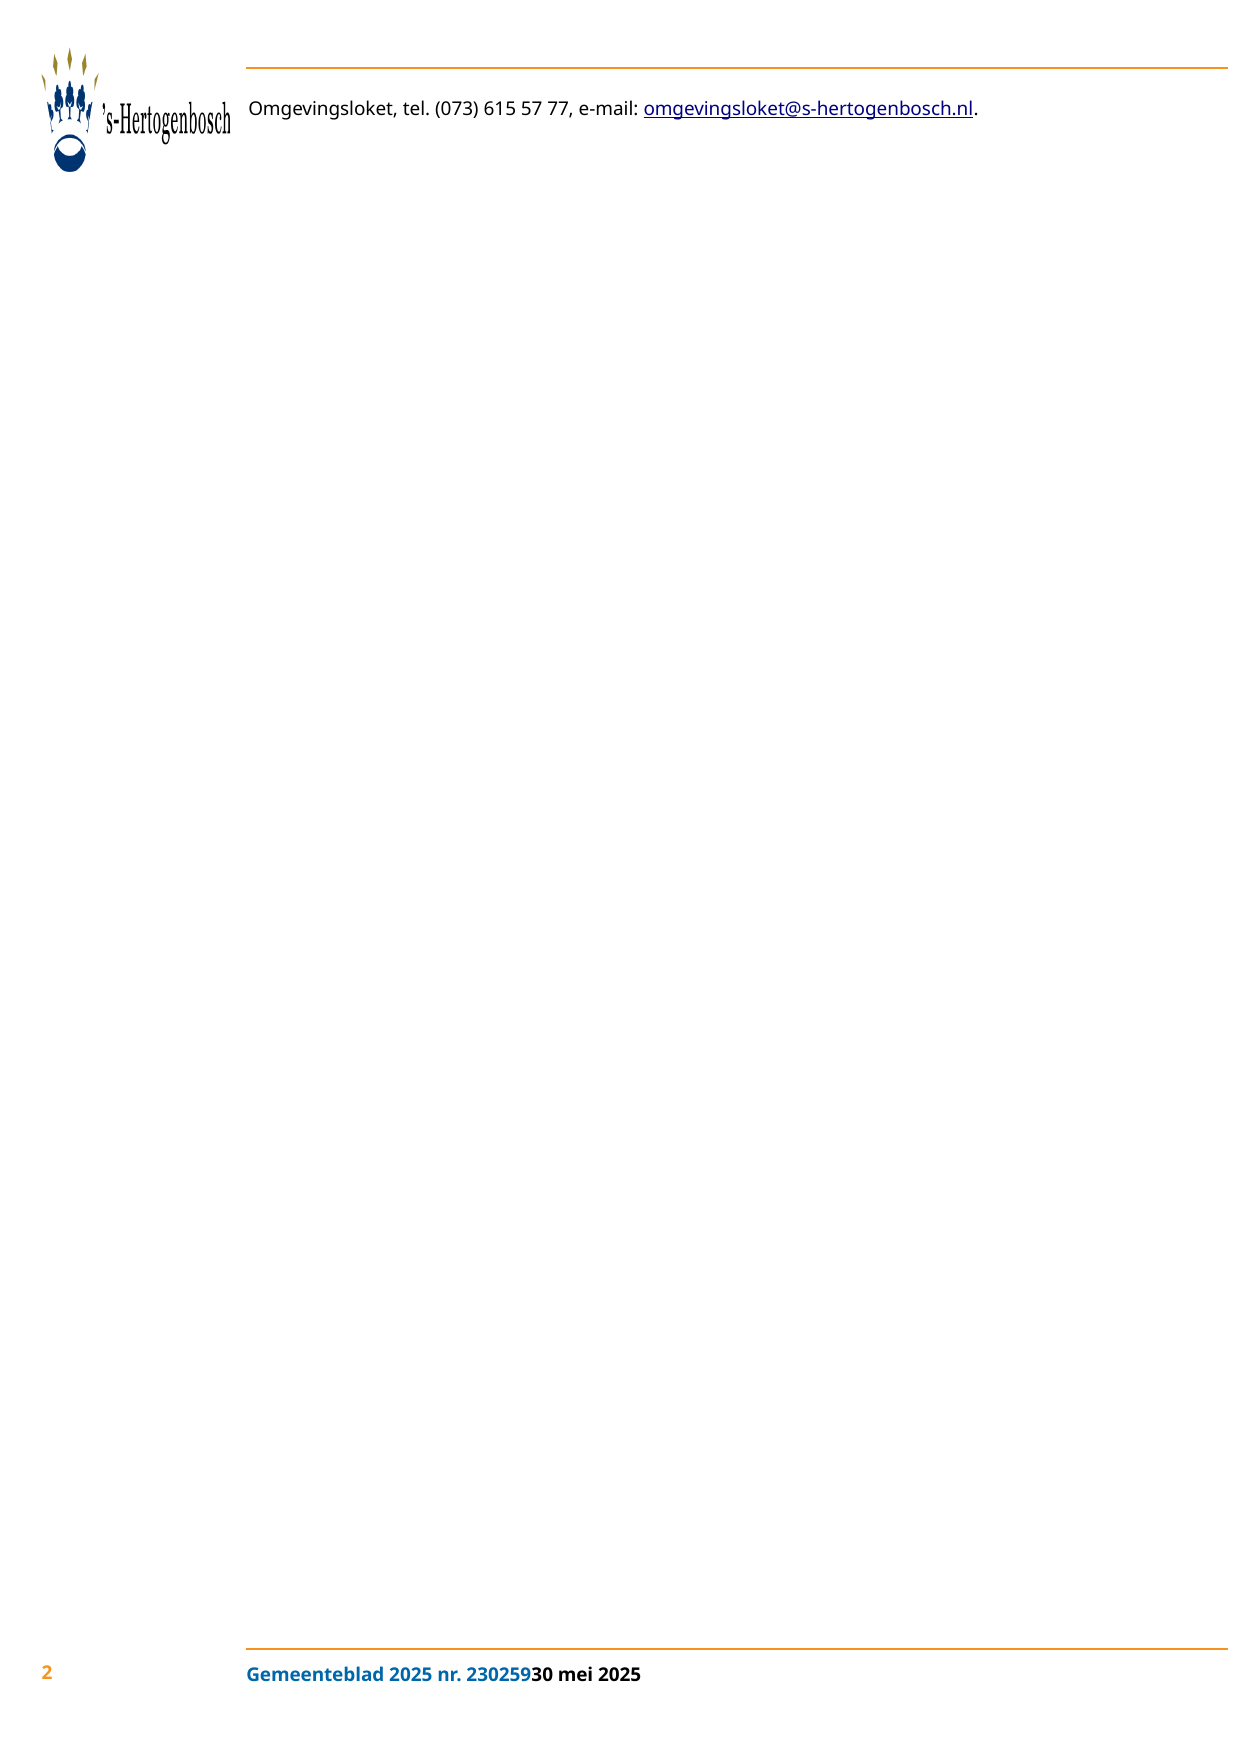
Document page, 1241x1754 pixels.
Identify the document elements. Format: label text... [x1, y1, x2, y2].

picture [41, 47, 231, 172]
text Omgevingsloket, tel. (073) 615 57 77, e-mail: omgevingsloket@s-hertogenbosch.nl. [248, 95, 1152, 121]
